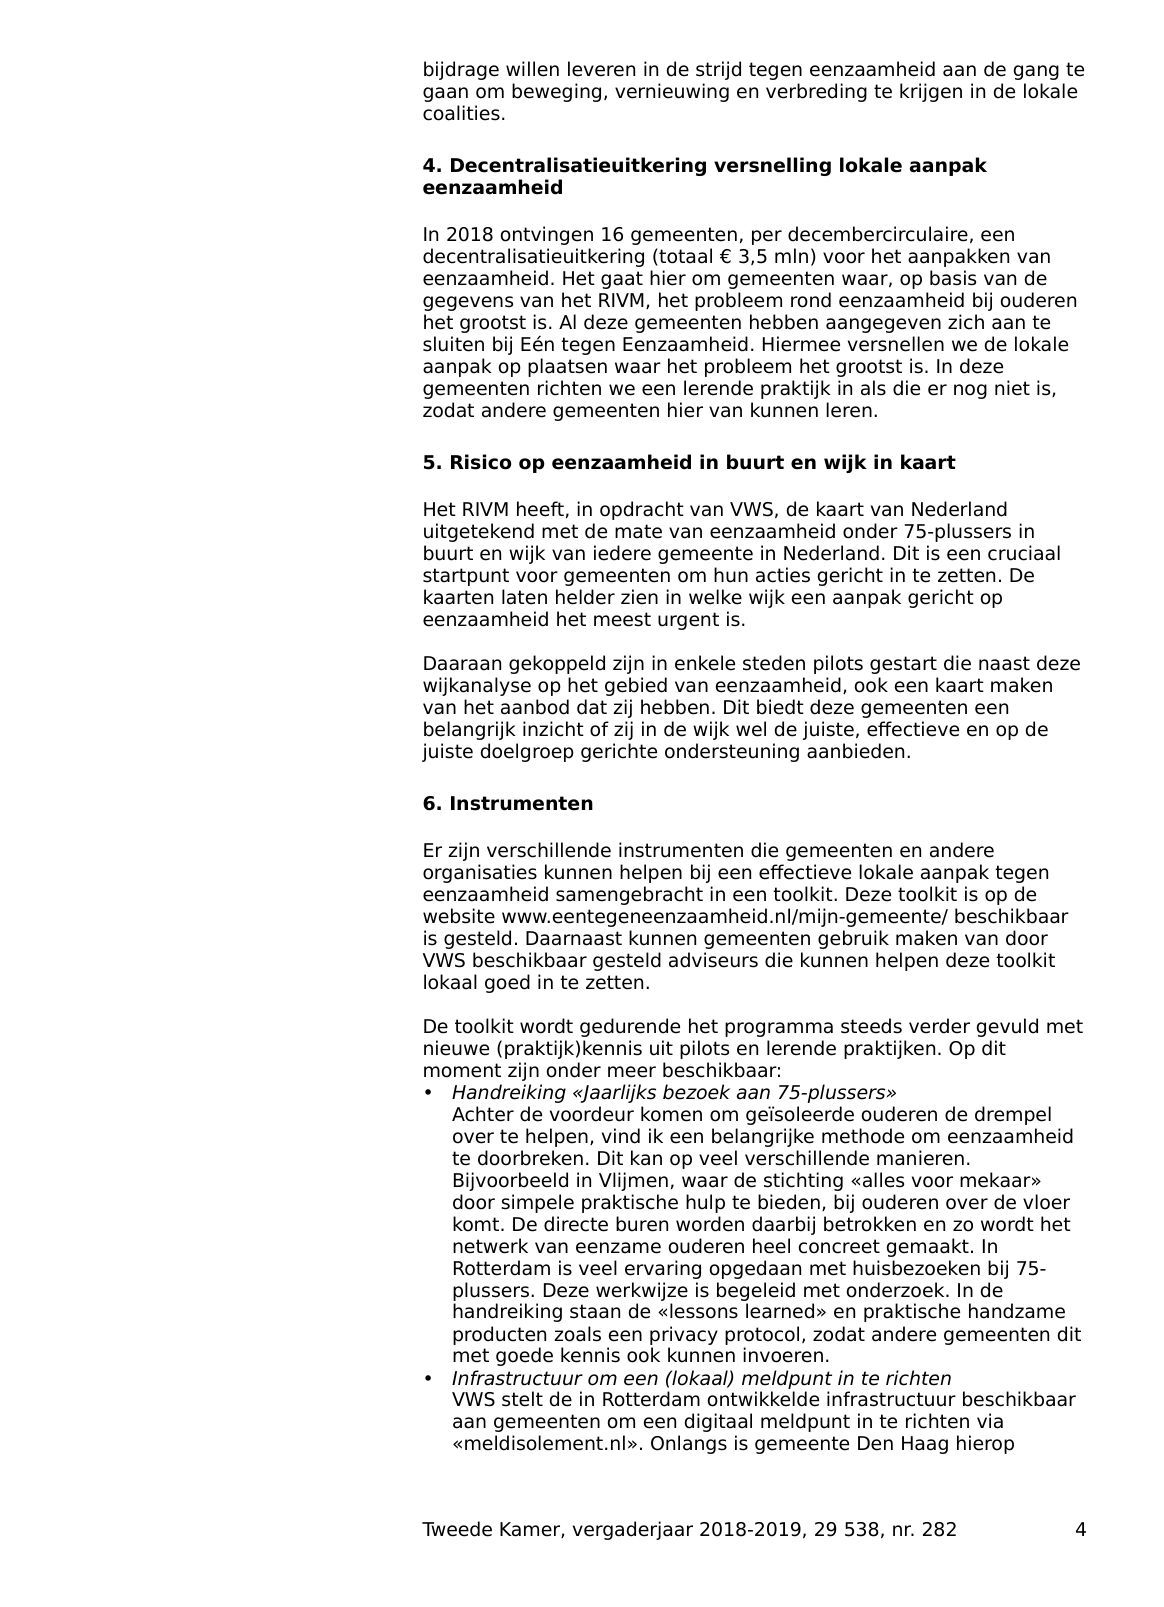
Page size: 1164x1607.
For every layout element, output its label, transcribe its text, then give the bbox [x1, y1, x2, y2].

subtitle 4. Decentralisatieuitkering versnelling lokale aanpak eenzaamheid [422, 155, 1087, 199]
subtitle 6. Instrumenten [422, 793, 1087, 815]
text • Handreiking «Jaarlijks bezoek aan 75-plussers» [422, 1082, 1087, 1104]
text bijdrage willen leveren in de strijd tegen eenzaamheid aan de gang te gaan om beweging, vernieuwing en verbreding te krijgen in de lokale coalities. [422, 59, 1087, 125]
text Het RIVM heeft, in opdracht van VWS, de kaart van Nederland uitgetekend met de mate van eenzaamheid onder 75-plussers in buurt en wijk van iedere gemeente in Nederland. Dit is een cruciaal startpunt voor gemeenten om hun acties gericht in te zetten. De kaarten laten helder zien in welke wijk een aanpak gericht op eenzaamheid het meest urgent is. [422, 499, 1087, 631]
text Er zijn verschillende instrumenten die gemeenten en andere organisaties kunnen helpen bij een effectieve lokale aanpak tegen eenzaamheid samengebracht in een toolkit. Deze toolkit is op de website www.eentegeneenzaamheid.nl/mijn-gemeente/ beschikbaar is gesteld. Daarnaast kunnen gemeenten gebruik maken van door VWS beschikbaar gesteld adviseurs die kunnen helpen deze toolkit lokaal goed in te zetten. [422, 840, 1087, 993]
text De toolkit wordt gedurende het programma steeds verder gevuld met nieuwe (praktijk)kennis uit pilots en lerende praktijken. Op dit moment zijn onder meer beschikbaar: [422, 1016, 1087, 1082]
text VWS stelt de in Rotterdam ontwikkelde infrastructuur beschikbaar aan gemeenten om een digitaal meldpunt in te richten via «meldisolement.nl». Onlangs is gemeente Den Haag hierop [452, 1389, 1087, 1455]
text Daaraan gekoppeld zijn in enkele steden pilots gestart die naast deze wijkanalyse op het gebied van eenzaamheid, ook een kaart maken van het aanbod dat zij hebben. Dit biedt deze gemeenten een belangrijk inzicht of zij in de wijk wel de juiste, effectieve en op de juiste doelgroep gerichte ondersteuning aanbieden. [422, 653, 1087, 763]
text Achter de voordeur komen om geïsoleerde ouderen de drempel over te helpen, vind ik een belangrijke methode om eenzaamheid te doorbreken. Dit kan op veel verschillende manieren. Bijvoorbeeld in Vlijmen, waar de stichting «alles voor mekaar» door simpele praktische hulp te bieden, bij ouderen over de vloer komt. De directe buren worden daarbij betrokken en zo wordt het netwerk van eenzame ouderen heel concreet gemaakt. In Rotterdam is veel ervaring opgedaan met huisbezoeken bij 75-plussers. Deze werkwijze is begeleid met onderzoek. In de handreiking staan de «lessons learned» en praktische handzame producten zoals een privacy protocol, zodat andere gemeenten dit met goede kennis ook kunnen invoeren. [452, 1104, 1087, 1367]
subtitle 5. Risico op eenzaamheid in buurt en wijk in kaart [422, 452, 1087, 474]
text In 2018 ontvingen 16 gemeenten, per decembercirculaire, een decentralisatieuitkering (totaal € 3,5 mln) voor het aanpakken van eenzaamheid. Het gaat hier om gemeenten waar, op basis van de gegevens van het RIVM, het probleem rond eenzaamheid bij ouderen het grootst is. Al deze gemeenten hebben aangegeven zich aan te sluiten bij Eén tegen Eenzaamheid. Hiermee versnellen we de lokale aanpak op plaatsen waar het probleem het grootst is. In deze gemeenten richten we een lerende praktijk in als die er nog niet is, zodat andere gemeenten hier van kunnen leren. [422, 224, 1087, 422]
text • Infrastructuur om een (lokaal) meldpunt in te richten [422, 1367, 1087, 1389]
